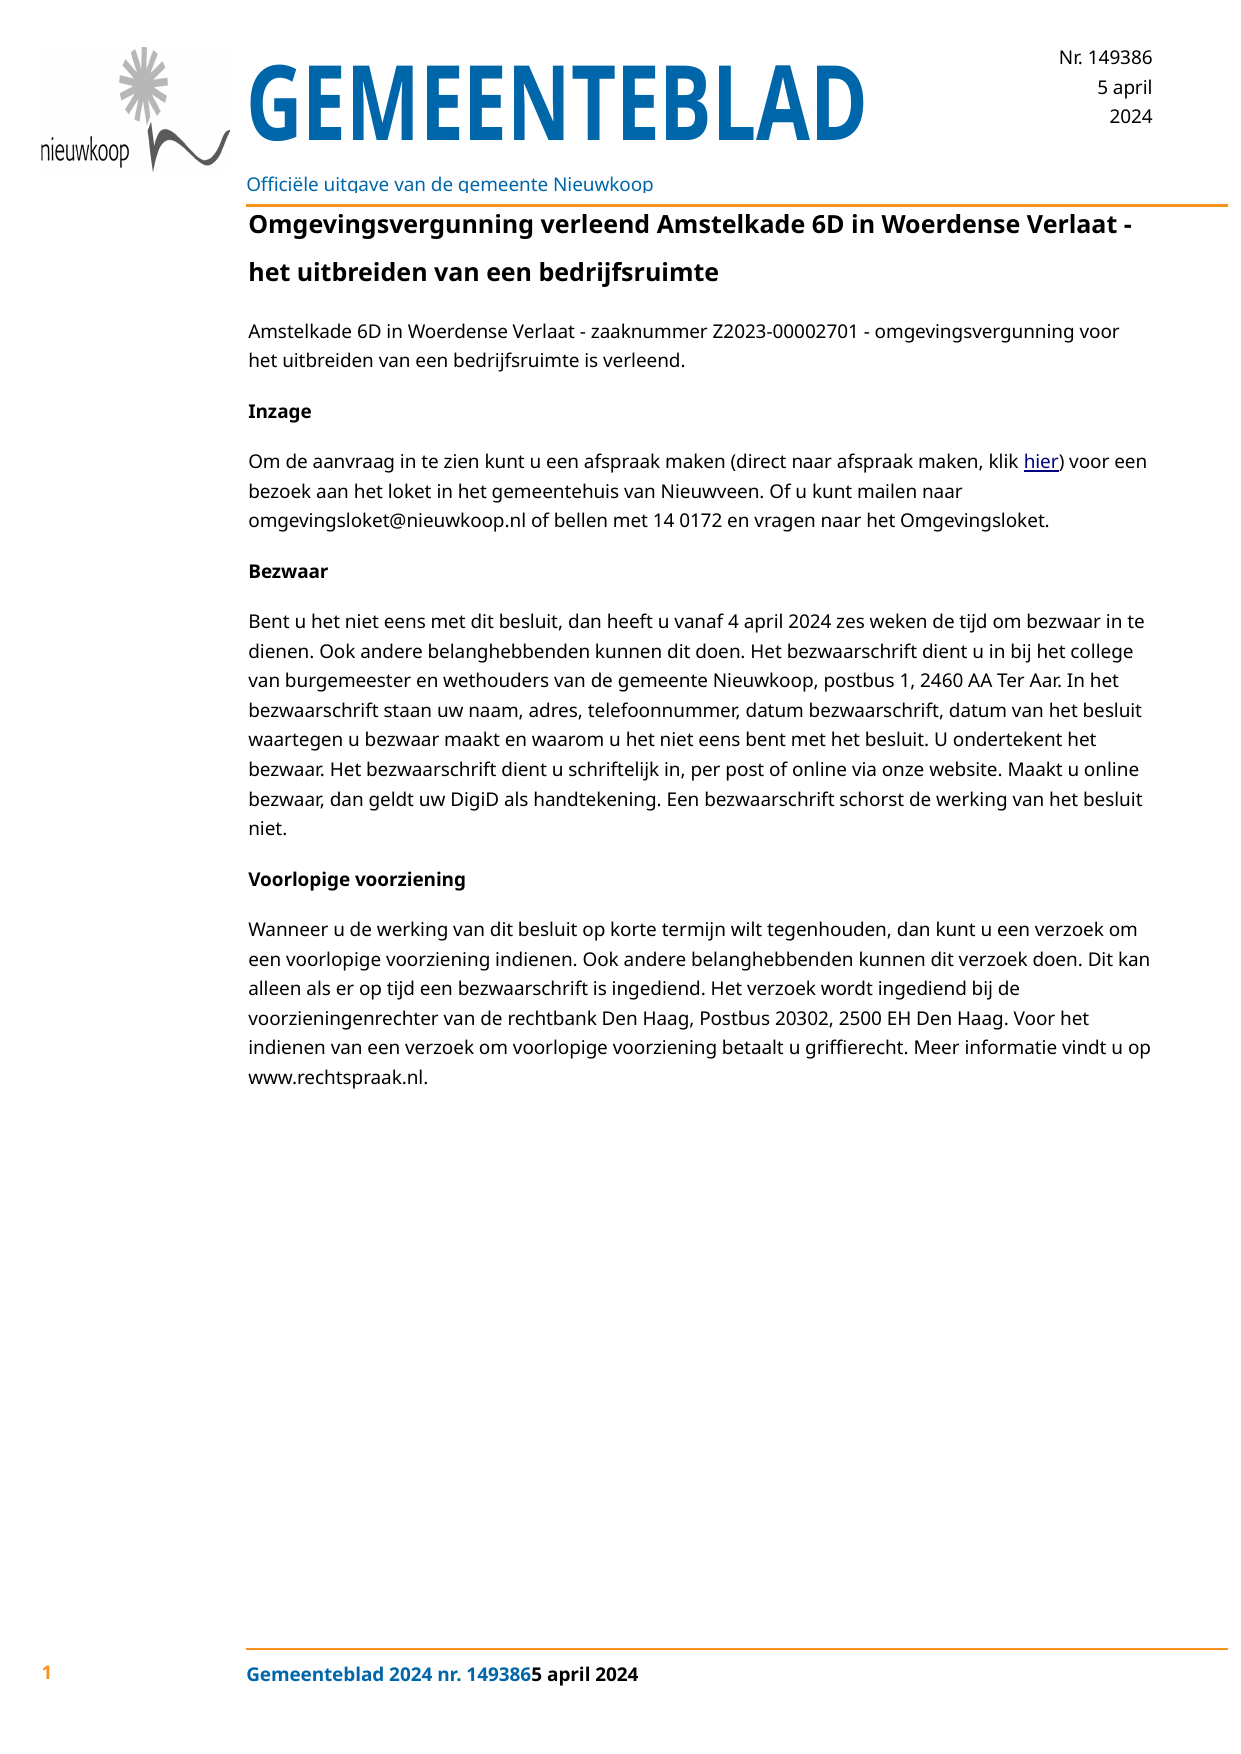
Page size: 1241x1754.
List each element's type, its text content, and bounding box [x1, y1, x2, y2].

text Wanneer u de werking van dit besluit op korte termijn wilt tegenhouden, dan kunt u een verzoek om een voorlopige voorziening indienen. Ook andere belanghebbenden kunnen dit verzoek doen. Dit kan alleen als er op tijd een bezwaarschrift is ingediend. Het verzoek wordt ingediend bij de voorzieningenrechter van de rechtbank Den Haag, Postbus 20302, 2500 EH Den Haag. Voor het indienen van een verzoek om voorlopige voorziening betaalt u griffierecht. Meer informatie vindt u op www.rechtspraak.nl. [248, 916, 1152, 1090]
text Voorlopige voorziening [248, 866, 1152, 892]
text Inzage [248, 398, 1152, 424]
text Om de aanvraag in te zien kunt u een afspraak maken (direct naar afspraak maken, klik hier) voor een bezoek aan het loket in het gemeentehuis van Nieuwveen. Of u kunt mailen naar omgevingsloket@nieuwkoop.nl of bellen met 14 0172 en vragen naar het Omgevingsloket. [248, 448, 1152, 533]
text Omgevingsvergunning verleend Amstelkade 6D in Woerdense Verlaat - het uitbreiden van een bedrijfsruimte [248, 207, 1152, 288]
text Bent u het niet eens met dit besluit, dan heeft u vanaf 4 april 2024 zes weken de tijd om bezwaar in te dienen. Ook andere belanghebbenden kunnen dit doen. Het bezwaarschrift dient u in bij het college van burgemeester en wethouders van de gemeente Nieuwkoop, postbus 1, 2460 AA Ter Aar. In het bezwaarschrift staan uw naam, adres, telefoonnummer, datum bezwaarschrift, datum van het besluit waartegen u bezwaar maakt en waarom u het niet eens bent met het besluit. U ondertekent het bezwaar. Het bezwaarschrift dient u schriftelijk in, per post of online via onze website. Maakt u online bezwaar, dan geldt uw DigiD als handtekening. Een bezwaarschrift schorst de werking van het besluit niet. [248, 608, 1152, 841]
text Bezwaar [248, 558, 1152, 584]
picture [41, 47, 231, 172]
text Amstelkade 6D in Woerdense Verlaat - zaaknummer Z2023-00002701 - omgevingsvergunning voor het uitbreiden van een bedrijfsruimte is verleend. [248, 318, 1152, 373]
